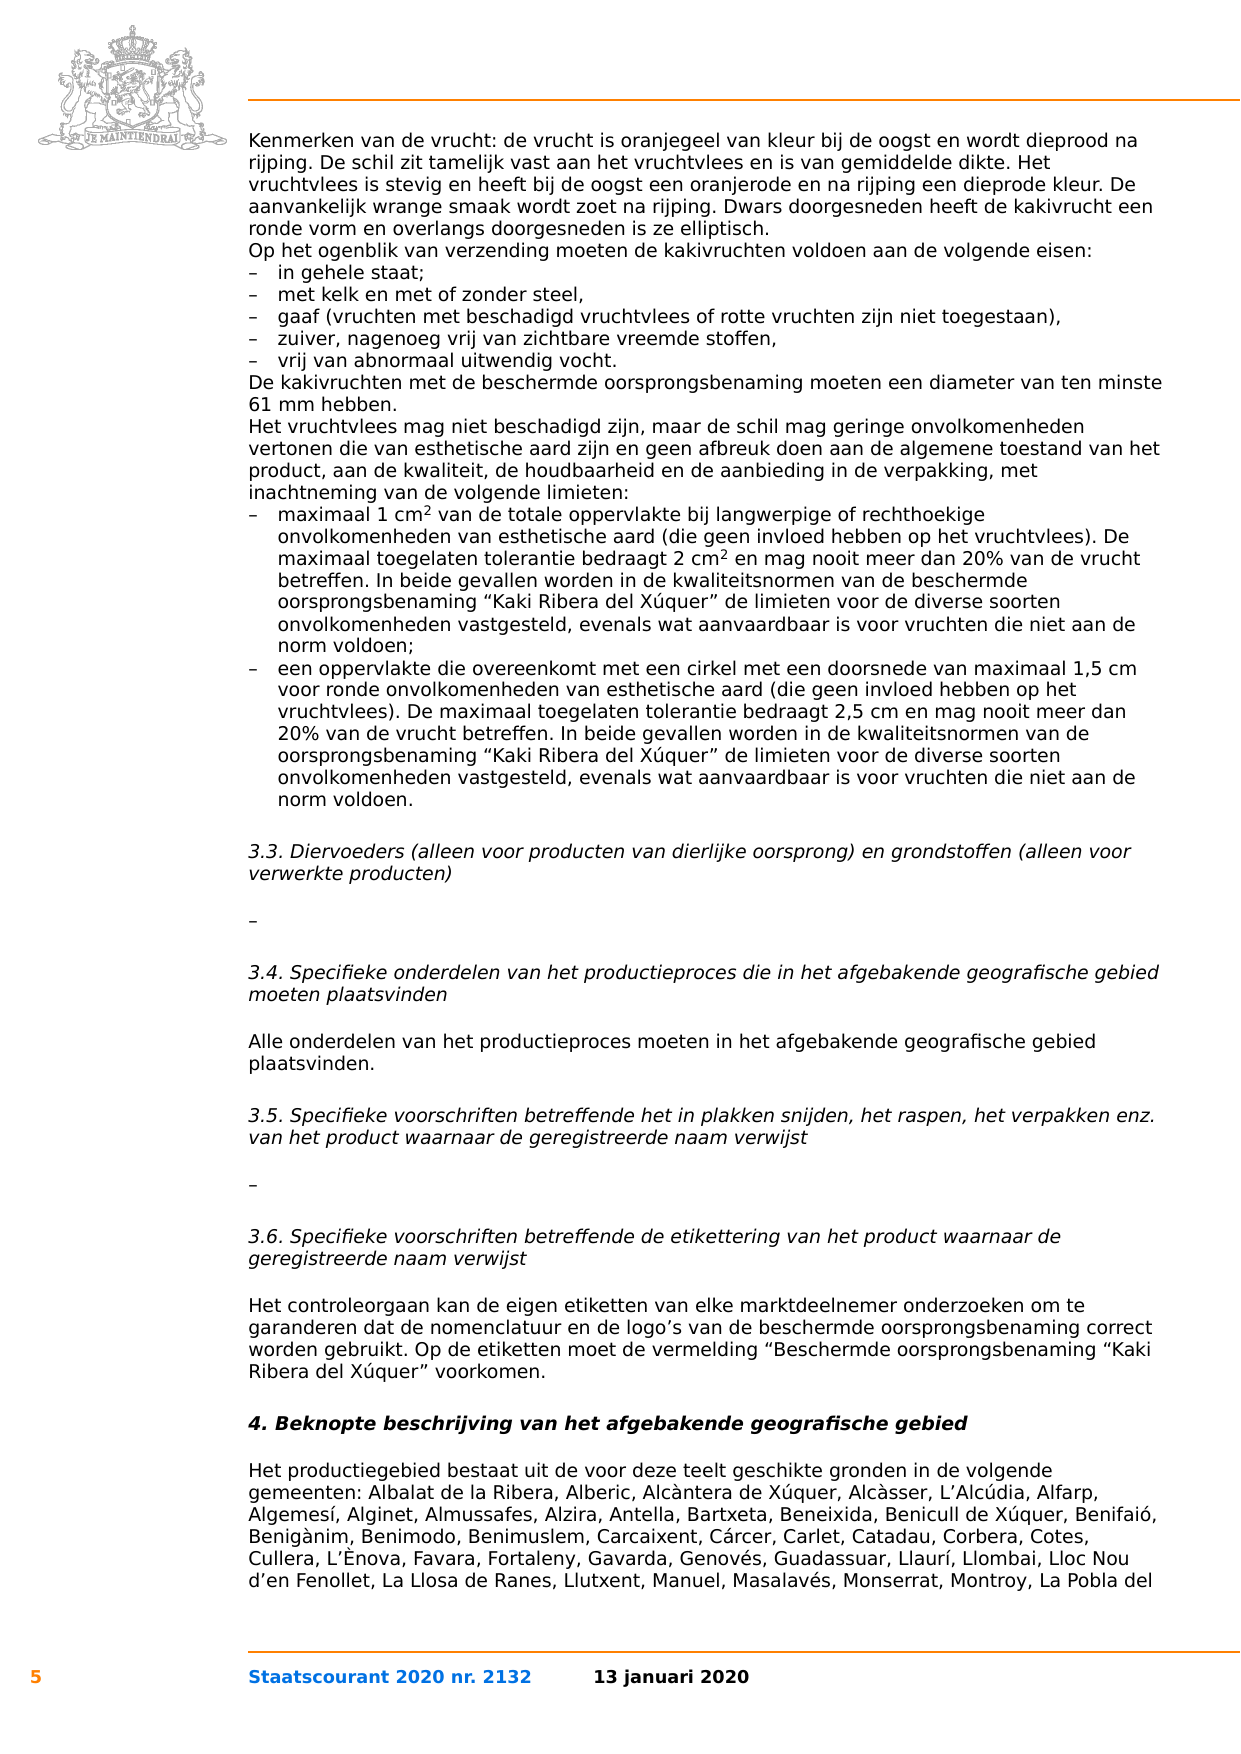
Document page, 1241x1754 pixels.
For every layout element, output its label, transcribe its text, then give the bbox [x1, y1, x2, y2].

text – maximaal 1 cm2 van de totale oppervlakte bij langwerpige of rechthoekige onvolkomenheden van esthetische aard (die geen invloed hebben op het vruchtvlees). De maximaal toegelaten tolerantie bedraagt 2 cm2 en mag nooit meer dan 20% van de vrucht betreffen. In beide gevallen worden in de kwaliteitsnormen van de beschermde oorsprongsbenaming “Kaki Ribera del Xúquer” de limieten voor de diverse soorten onvolkomenheden vastgesteld, evenals wat aanvaardbaar is voor vruchten die niet aan de norm voldoen; [248, 503, 1163, 657]
text – gaaf (vruchten met beschadigd vruchtvlees of rotte vruchten zijn niet toegestaan), [248, 306, 1163, 328]
text Het productiegebied bestaat uit de voor deze teelt geschikte gronden in de volgende gemeenten: Albalat de la Ribera, Alberic, Alcàntera de Xúquer, Alcàsser, L’Alcúdia, Alfarp, Algemesí, Alginet, Almussafes, Alzira, Antella, Bartxeta, Beneixida, Benicull de Xúquer, Benifaió, Benigànim, Benimodo, Benimuslem, Carcaixent, Cárcer, Carlet, Catadau, Corbera, Cotes, Cullera, L’Ènova, Favara, Fortaleny, Gavarda, Genovés, Guadassuar, Llaurí, Llombai, Lloc Nou d’en Fenollet, La Llosa de Ranes, Llutxent, Manuel, Masalavés, Monserrat, Montroy, La Pobla del [248, 1460, 1163, 1592]
text – in gehele staat; [248, 262, 1163, 284]
text – met kelk en met of zonder steel, [248, 284, 1163, 306]
subtitle 3.4. Specifieke onderdelen van het productieproces die in het afgebakende geografische gebied moeten plaatsvinden [248, 962, 1163, 1006]
text Het controleorgaan kan de eigen etiketten van elke marktdeelnemer onderzoeken om te garanderen dat de nomenclatuur en de logo’s van de beschermde oorsprongsbenaming correct worden gebruikt. Op de etiketten moet de vermelding “Beschermde oorsprongsbenaming “Kaki Ribera del Xúquer” voorkomen. [248, 1295, 1163, 1383]
text – vrij van abnormaal uitwendig vocht. [248, 350, 1163, 372]
text Het vruchtvlees mag niet beschadigd zijn, maar de schil mag geringe onvolkomenheden vertonen die van esthetische aard zijn en geen afbreuk doen aan de algemene toestand van het product, aan de kwaliteit, de houdbaarheid en de aanbieding in de verpakking, met inachtneming van de volgende limieten: [248, 416, 1163, 503]
subtitle 4. Beknopte beschrijving van het afgebakende geografische gebied [248, 1413, 1163, 1435]
text Alle onderdelen van het productieproces moeten in het afgebakende geografische gebied plaatsvinden. [248, 1031, 1163, 1075]
text – een oppervlakte die overeenkomt met een cirkel met een doorsnede van maximaal 1,5 cm voor ronde onvolkomenheden van esthetische aard (die geen invloed hebben op het vruchtvlees). De maximaal toegelaten tolerantie bedraagt 2,5 cm en mag nooit meer dan 20% van de vrucht betreffen. In beide gevallen worden in de kwaliteitsnormen van de oorsprongsbenaming “Kaki Ribera del Xúquer” de limieten voor de diverse soorten onvolkomenheden vastgesteld, evenals wat aanvaardbaar is voor vruchten die niet aan de norm voldoen. [248, 657, 1163, 811]
text – [248, 1174, 1163, 1196]
text – [248, 910, 1163, 932]
subtitle 3.6. Specifieke voorschriften betreffende de etikettering van het product waarnaar de geregistreerde naam verwijst [248, 1226, 1163, 1270]
text De kakivruchten met de beschermde oorsprongsbenaming moeten een diameter van ten minste 61 mm hebben. [248, 372, 1163, 416]
subtitle 3.5. Specifieke voorschriften betreffende het in plakken snijden, het raspen, het verpakken enz. van het product waarnaar de geregistreerde naam verwijst [248, 1105, 1163, 1149]
subtitle 3.3. Diervoeders (alleen voor producten van dierlijke oorsprong) en grondstoffen (alleen voor verwerkte producten) [248, 841, 1163, 885]
text Kenmerken van de vrucht: de vrucht is oranjegeel van kleur bij de oogst en wordt dieprood na rijping. De schil zit tamelijk vast aan het vruchtvlees en is van gemiddelde dikte. Het vruchtvlees is stevig en heeft bij de oogst een oranjerode en na rijping een dieprode kleur. De aanvankelijk wrange smaak wordt zoet na rijping. Dwars doorgesneden heeft de kakivrucht een ronde vorm en overlangs doorgesneden is ze elliptisch. [248, 130, 1163, 240]
text – zuiver, nagenoeg vrij van zichtbare vreemde stoffen, [248, 328, 1163, 350]
text Op het ogenblik van verzending moeten de kakivruchten voldoen aan de volgende eisen: [248, 240, 1163, 262]
picture [38, 25, 227, 150]
